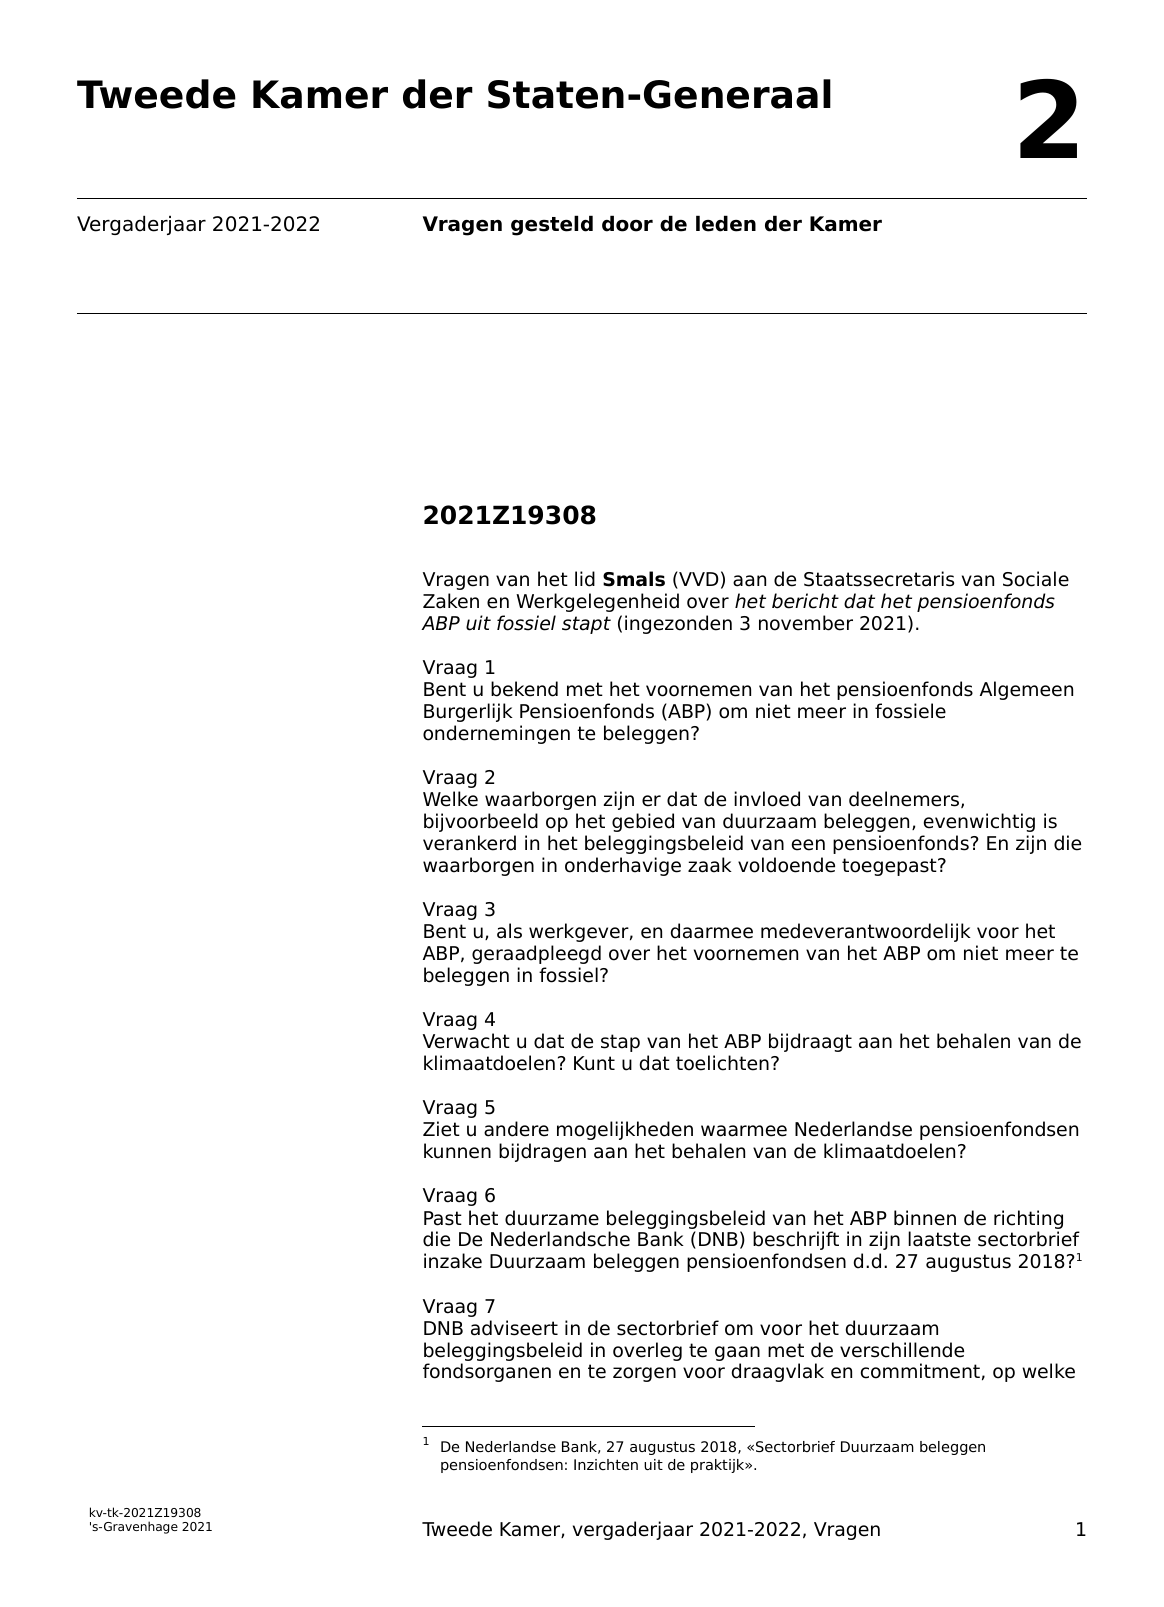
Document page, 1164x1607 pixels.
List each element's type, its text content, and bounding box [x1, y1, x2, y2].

text Welke waarborgen zijn er dat de invloed van deelnemers, bijvoorbeeld op het gebied van duurzaam beleggen, evenwichtig is verankerd in het beleggingsbeleid van een pensioenfonds? En zijn die waarborgen in onderhavige zaak voldoende toegepast? [422, 789, 1087, 877]
text Vraag 5 [422, 1097, 1087, 1119]
text Vraag 6 [422, 1185, 1087, 1207]
text kv-tk-2021Z19308 [88, 1506, 323, 1520]
text De Nederlandse Bank, 27 augustus 2018, «Sectorbrief Duurzaam beleggen pensioenfondsen: Inzichten uit de praktijk». [422, 1435, 1087, 1474]
text 2021Z19308 [422, 501, 1087, 531]
text Bent u bekend met het voornemen van het pensioenfonds Algemeen Burgerlijk Pensioenfonds (ABP) om niet meer in fossiele ondernemingen te beleggen? [422, 679, 1087, 745]
text Vraag 4 [422, 1009, 1087, 1031]
table_header 2 [886, 59, 1087, 198]
text Verwacht u dat de stap van het ABP bijdraagt aan het behalen van de klimaatdoelen? Kunt u dat toelichten? [422, 1031, 1087, 1075]
table_cell Vergaderjaar 2021-2022 [77, 199, 422, 313]
text Bent u, als werkgever, en daarmee medeverantwoordelijk voor het ABP, geraadpleegd over het voornemen van het ABP om niet meer te beleggen in fossiel? [422, 921, 1087, 987]
text Ziet u andere mogelijkheden waarmee Nederlandse pensioenfondsen kunnen bijdragen aan het behalen van de klimaatdoelen? [422, 1119, 1087, 1163]
text Vraag 3 [422, 899, 1087, 921]
text Past het duurzame beleggingsbeleid van het ABP binnen de richting die De Nederlandsche Bank (DNB) beschrijft in zijn laatste sectorbrief inzake Duurzaam beleggen pensioenfondsen d.d. 27 augustus 2018? [422, 1207, 1087, 1273]
text Vraag 2 [422, 767, 1087, 789]
table_header Tweede Kamer der Staten-Generaal [77, 59, 886, 198]
text DNB adviseert in de sectorbrief om voor het duurzaam beleggingsbeleid in overleg te gaan met de verschillende fondsorganen en te zorgen voor draagvlak en commitment, op welke [422, 1317, 1087, 1383]
text 's-Gravenhage 2021 [88, 1520, 323, 1534]
text Vraag 7 [422, 1296, 1087, 1317]
table_cell Vragen gesteld door de leden der Kamer [422, 199, 1087, 313]
text Vragen van het lid Smals (VVD) aan de Staatssecretaris van Sociale Zaken en Werkgelegenheid over het bericht dat het pensioenfonds ABP uit fossiel stapt (ingezonden 3 november 2021). [422, 569, 1087, 635]
text Vraag 1 [422, 657, 1087, 679]
